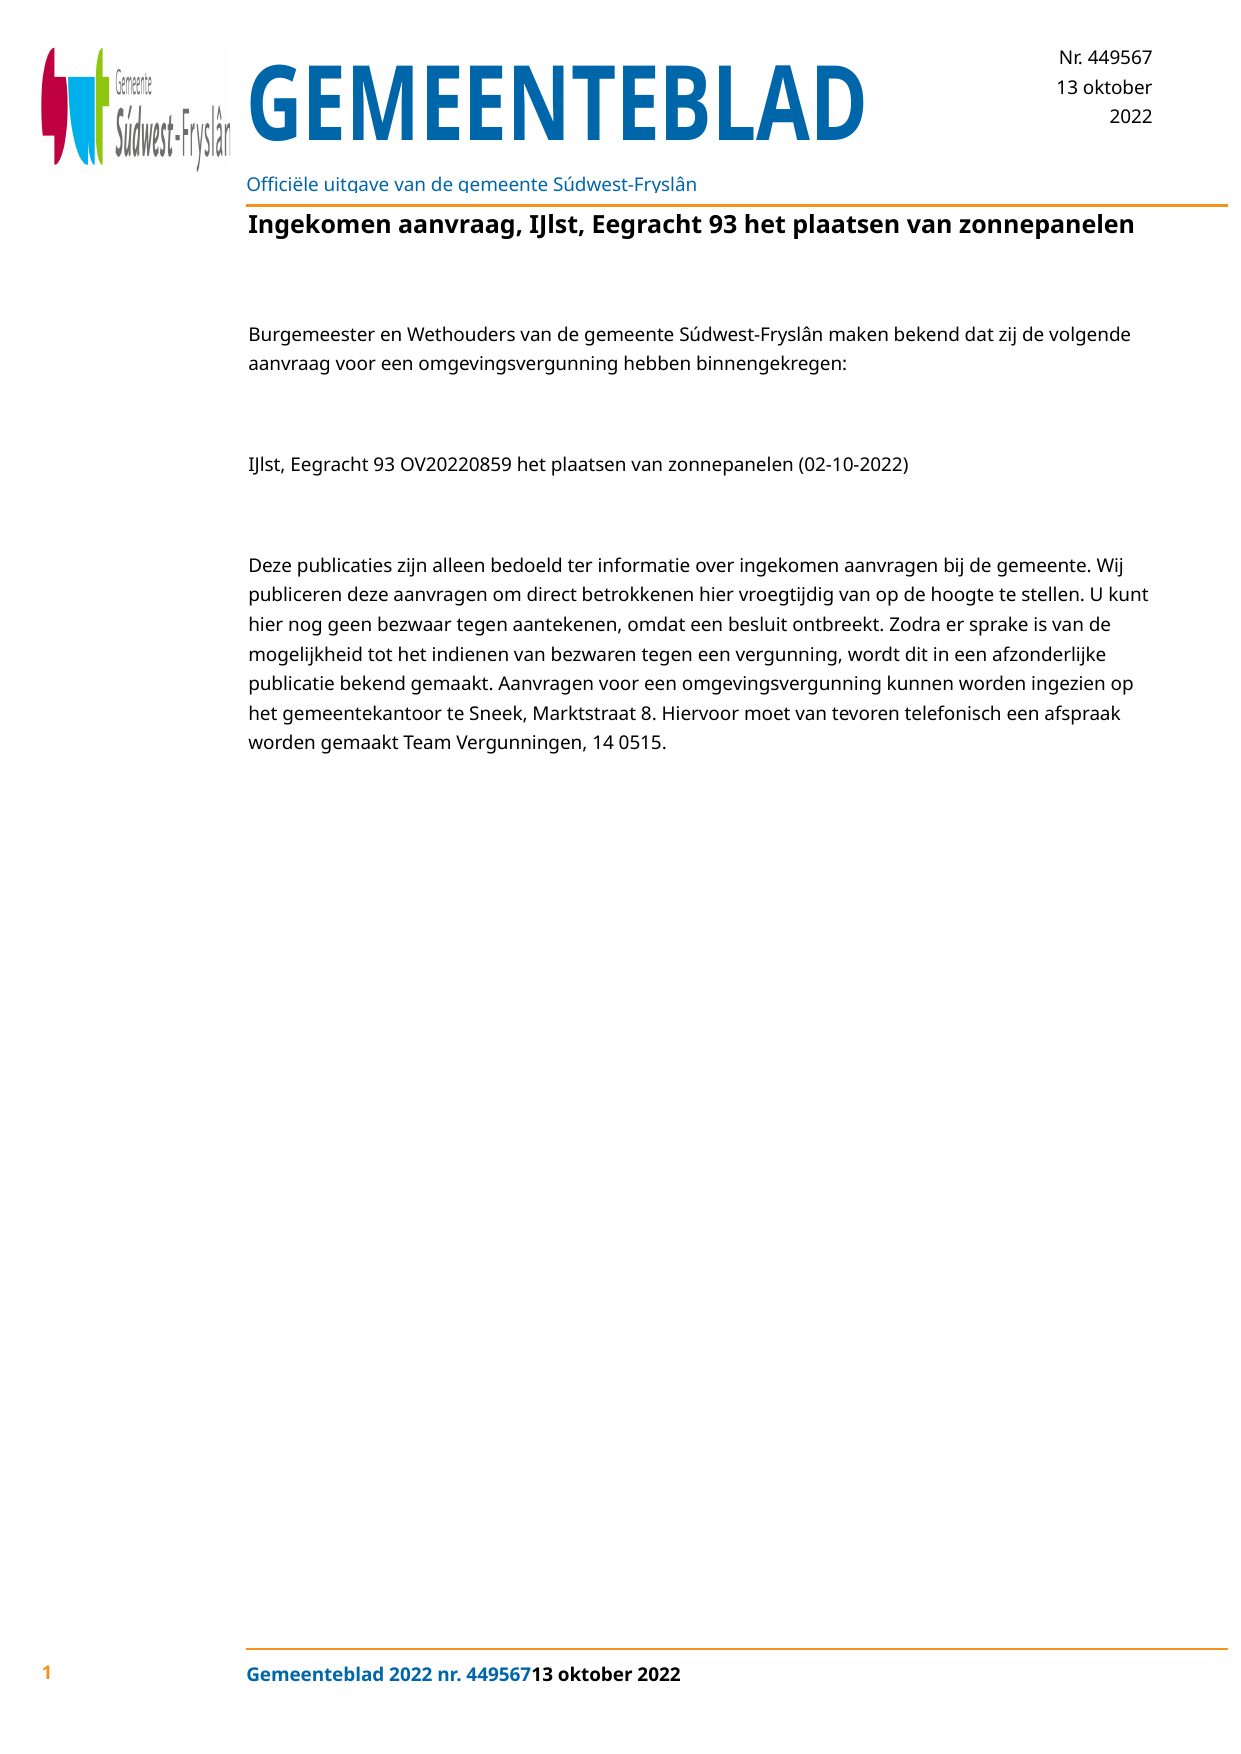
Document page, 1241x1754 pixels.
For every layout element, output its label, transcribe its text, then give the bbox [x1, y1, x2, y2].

text Burgemeester en Wethouders van de gemeente Súdwest-Fryslân maken bekend dat zij de volgende aanvraag voor een omgevingsvergunning hebben binnengekregen: [248, 321, 1152, 376]
text Ingekomen aanvraag, IJlst, Eegracht 93 het plaatsen van zonnepanelen [248, 207, 1152, 241]
text Deze publicaties zijn alleen bedoeld ter informatie over ingekomen aanvragen bij de gemeente. Wij publiceren deze aanvragen om direct betrokkenen hier vroegtijdig van op de hoogte te stellen. U kunt hier nog geen bezwaar tegen aantekenen, omdat een besluit ontbreekt. Zodra er sprake is van de mogelijkheid tot het indienen van bezwaren tegen een vergunning, wordt dit in een afzonderlijke publicatie bekend gemaakt. Aanvragen voor een omgevingsvergunning kunnen worden ingezien op het gemeentekantoor te Sneek, Marktstraat 8. Hiervoor moet van tevoren telefonisch een afspraak worden gemaakt Team Vergunningen, 14 0515. [248, 552, 1152, 755]
picture [41, 47, 231, 172]
text IJlst, Eegracht 93 OV20220859 het plaatsen van zonnepanelen (02-10-2022) [248, 451, 1152, 477]
